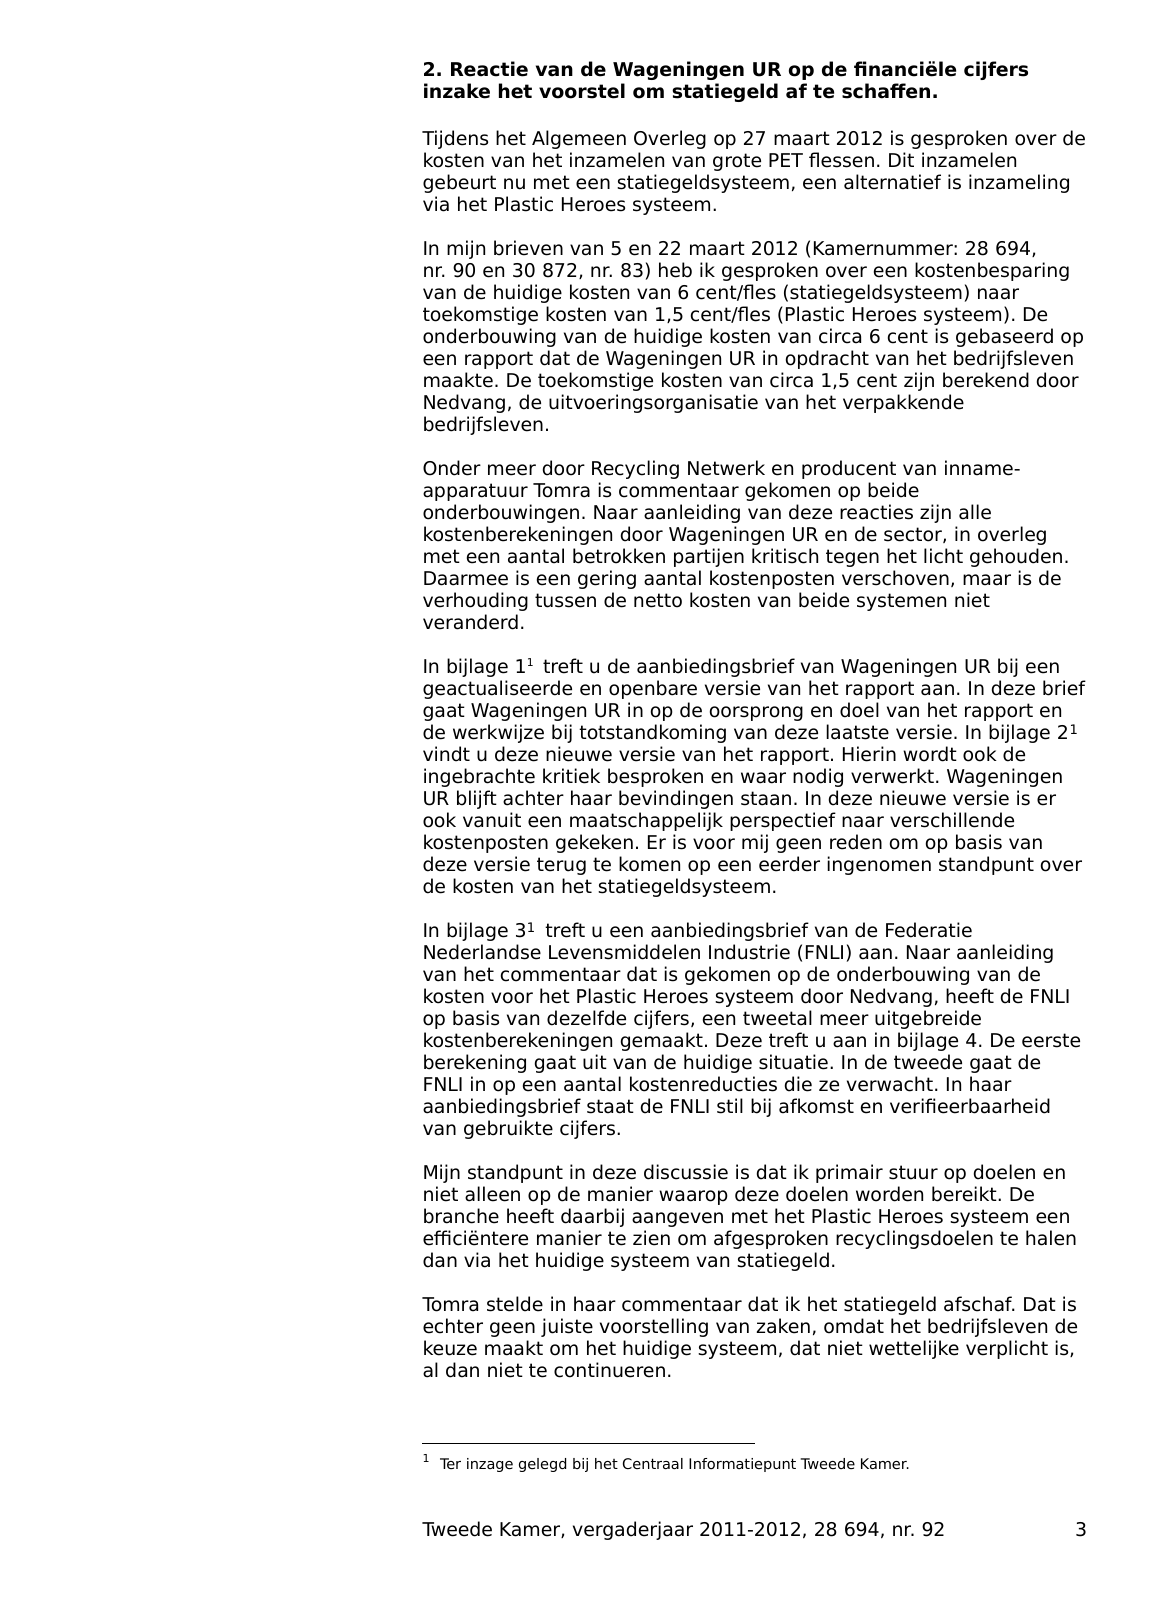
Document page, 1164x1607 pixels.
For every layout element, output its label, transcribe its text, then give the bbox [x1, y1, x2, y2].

subtitle 2. Reactie van de Wageningen UR op de financiële cijfers inzake het voorstel om statiegeld af te schaffen. [422, 59, 1087, 103]
text Tijdens het Algemeen Overleg op 27 maart 2012 is gesproken over de kosten van het inzamelen van grote PET flessen. Dit inzamelen gebeurt nu met een statiegeldsysteem, een alternatief is inzameling via het Plastic Heroes systeem. [422, 128, 1087, 216]
text Onder meer door Recycling Netwerk en producent van inname-apparatuur Tomra is commentaar gekomen op beide onderbouwingen. Naar aanleiding van deze reacties zijn alle kostenberekeningen door Wageningen UR en de sector, in overleg met een aantal betrokken partijen kritisch tegen het licht gehouden. Daarmee is een gering aantal kostenposten verschoven, maar is de verhouding tussen de netto kosten van beide systemen niet veranderd. [422, 458, 1087, 634]
text Ter inzage gelegd bij het Centraal Informatiepunt Tweede Kamer. [422, 1452, 1087, 1474]
text Mijn standpunt in deze discussie is dat ik primair stuur op doelen en niet alleen op de manier waarop deze doelen worden bereikt. De branche heeft daarbij aangeven met het Plastic Heroes systeem een efficiëntere manier te zien om afgesproken recyclingsdoelen te halen dan via het huidige systeem van statiegeld. [422, 1162, 1087, 1272]
text In bijlage 1 treft u de aanbiedingsbrief van Wageningen UR bij een geactualiseerde en openbare versie van het rapport aan. In deze brief gaat Wageningen UR in op de oorsprong en doel van het rapport en de werkwijze bij totstandkoming van deze laatste versie. In bijlage 21 vindt u deze nieuwe versie van het rapport. Hierin wordt ook de ingebrachte kritiek besproken en waar nodig verwerkt. Wageningen UR blijft achter haar bevindingen staan. In deze nieuwe versie is er ook vanuit een maatschappelijk perspectief naar verschillende kostenposten gekeken. Er is voor mij geen reden om op basis van deze versie terug te komen op een eerder ingenomen standpunt over de kosten van het statiegeldsysteem. [422, 656, 1087, 898]
text In mijn brieven van 5 en 22 maart 2012 (Kamernummer: 28 694, nr. 90 en 30 872, nr. 83) heb ik gesproken over een kostenbesparing van de huidige kosten van 6 cent/fles (statiegeldsysteem) naar toekomstige kosten van 1,5 cent/fles (Plastic Heroes systeem). De onderbouwing van de huidige kosten van circa 6 cent is gebaseerd op een rapport dat de Wageningen UR in opdracht van het bedrijfsleven maakte. De toekomstige kosten van circa 1,5 cent zijn berekend door Nedvang, de uitvoeringsorganisatie van het verpakkende bedrijfsleven. [422, 238, 1087, 436]
text In bijlage 31 treft u een aanbiedingsbrief van de Federatie Nederlandse Levensmiddelen Industrie (FNLI) aan. Naar aanleiding van het commentaar dat is gekomen op de onderbouwing van de kosten voor het Plastic Heroes systeem door Nedvang, heeft de FNLI op basis van dezelfde cijfers, een tweetal meer uitgebreide kostenberekeningen gemaakt. Deze treft u aan in bijlage 4. De eerste berekening gaat uit van de huidige situatie. In de tweede gaat de FNLI in op een aantal kostenreducties die ze verwacht. In haar aanbiedingsbrief staat de FNLI stil bij afkomst en verifieerbaarheid van gebruikte cijfers. [422, 920, 1087, 1140]
text Tomra stelde in haar commentaar dat ik het statiegeld afschaf. Dat is echter geen juiste voorstelling van zaken, omdat het bedrijfsleven de keuze maakt om het huidige systeem, dat niet wettelijke verplicht is, al dan niet te continueren. [422, 1294, 1087, 1382]
